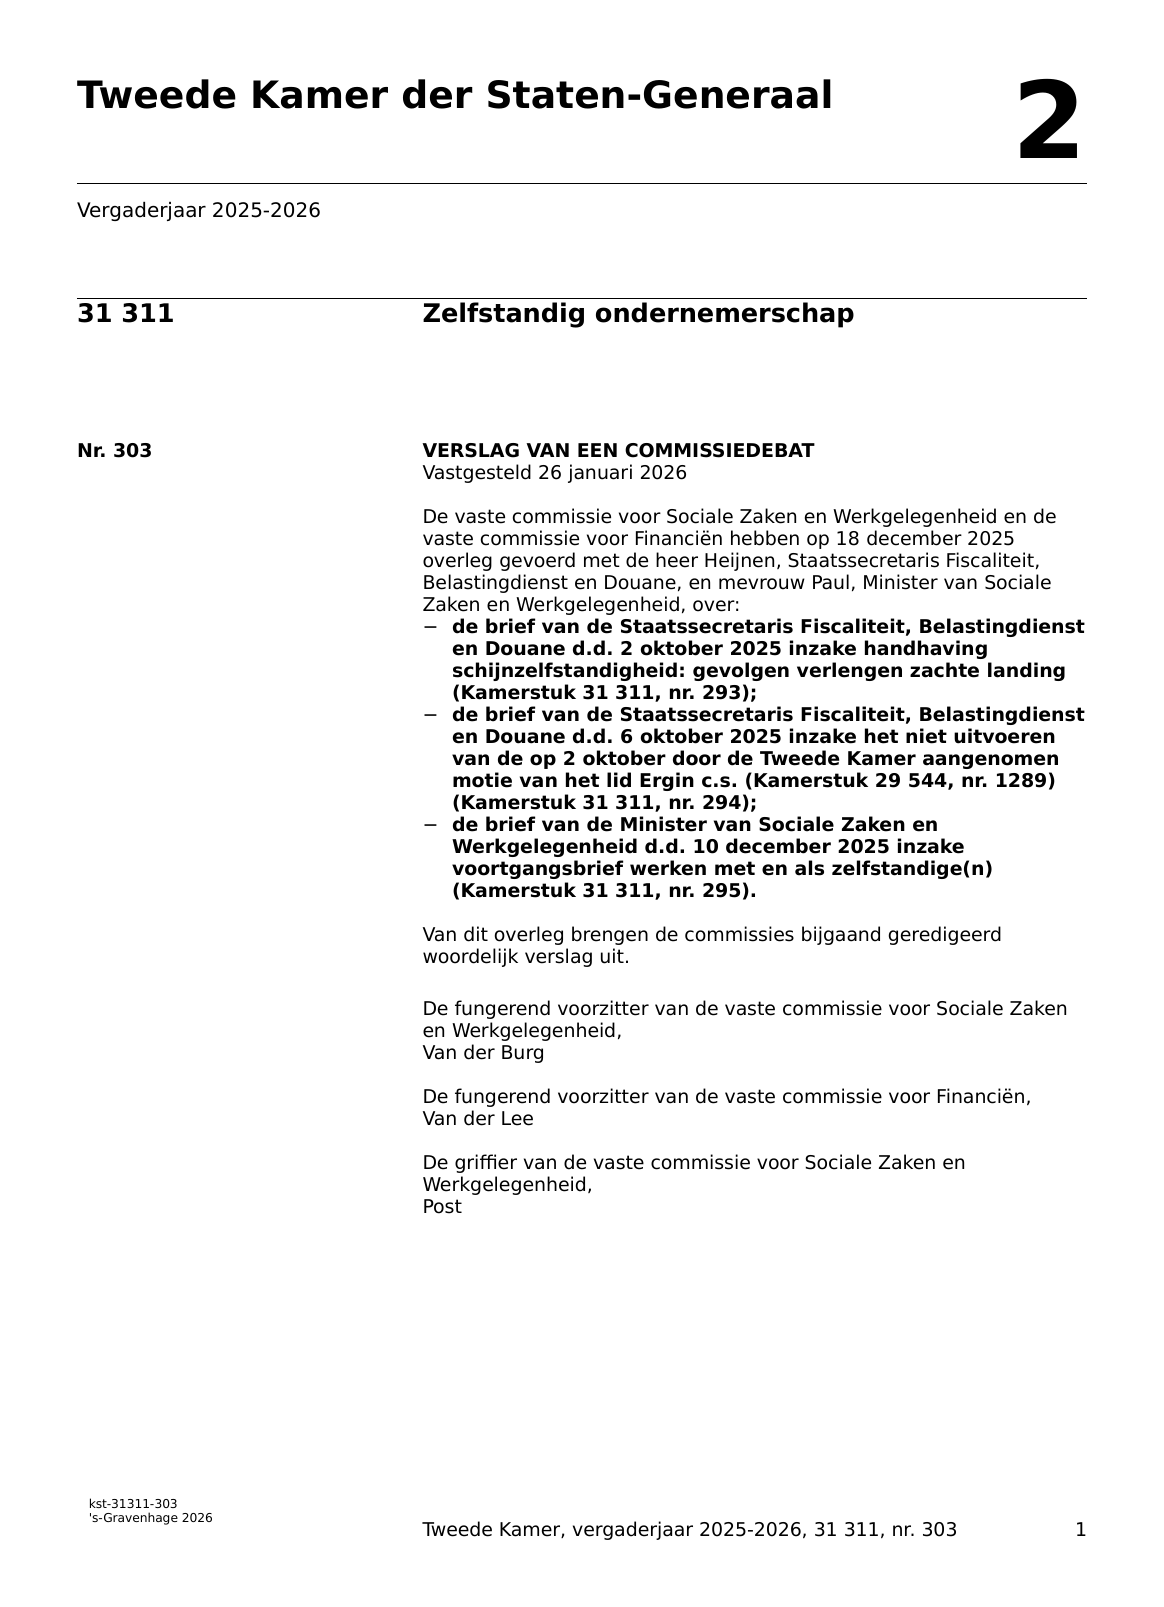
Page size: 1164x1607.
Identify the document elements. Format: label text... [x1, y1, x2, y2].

text De fungerend voorzitter van de vaste commissie voor Financiën, Van der Lee [422, 1086, 1087, 1130]
subtitle Nr. 303 VERSLAG VAN EEN COMMISSIEDEBAT [77, 440, 1087, 462]
table_header Tweede Kamer der Staten-Generaal [77, 59, 886, 183]
table_cell Vergaderjaar 2025-2026 [77, 184, 1087, 298]
text kst-31311-303 [88, 1497, 323, 1511]
text De fungerend voorzitter van de vaste commissie voor Sociale Zaken en Werkgelegenheid, Van der Burg [422, 998, 1087, 1063]
text − de brief van de Minister van Sociale Zaken en Werkgelegenheid d.d. 10 december 2025 inzake voortgangsbrief werken met en als zelfstandige(n) (Kamerstuk 31 311, nr. 295). [422, 813, 1087, 901]
text 's-Gravenhage 2026 [88, 1511, 323, 1525]
text − de brief van de Staatssecretaris Fiscaliteit, Belastingdienst en Douane d.d. 2 oktober 2025 inzake handhaving schijnzelfstandigheid: gevolgen verlengen zachte landing (Kamerstuk 31 311, nr. 293); [422, 616, 1087, 704]
table_header 2 [886, 59, 1087, 183]
text De vaste commissie voor Sociale Zaken en Werkgelegenheid en de vaste commissie voor Financiën hebben op 18 december 2025 overleg gevoerd met de heer Heijnen, Staatssecretaris Fiscaliteit, Belastingdienst en Douane, en mevrouw Paul, Minister van Sociale Zaken en Werkgelegenheid, over: [422, 506, 1087, 616]
text Van dit overleg brengen de commissies bijgaand geredigeerd woordelijk verslag uit. [422, 924, 1087, 968]
subtitle 31 311 Zelfstandig ondernemerschap [77, 299, 1087, 329]
text − de brief van de Staatssecretaris Fiscaliteit, Belastingdienst en Douane d.d. 6 oktober 2025 inzake het niet uitvoeren van de op 2 oktober door de Tweede Kamer aangenomen motie van het lid Ergin c.s. (Kamerstuk 29 544, nr. 1289) (Kamerstuk 31 311, nr. 294); [422, 704, 1087, 813]
text Vastgesteld 26 januari 2026 [422, 462, 1087, 484]
text De griffier van de vaste commissie voor Sociale Zaken en Werkgelegenheid, Post [422, 1152, 1087, 1218]
